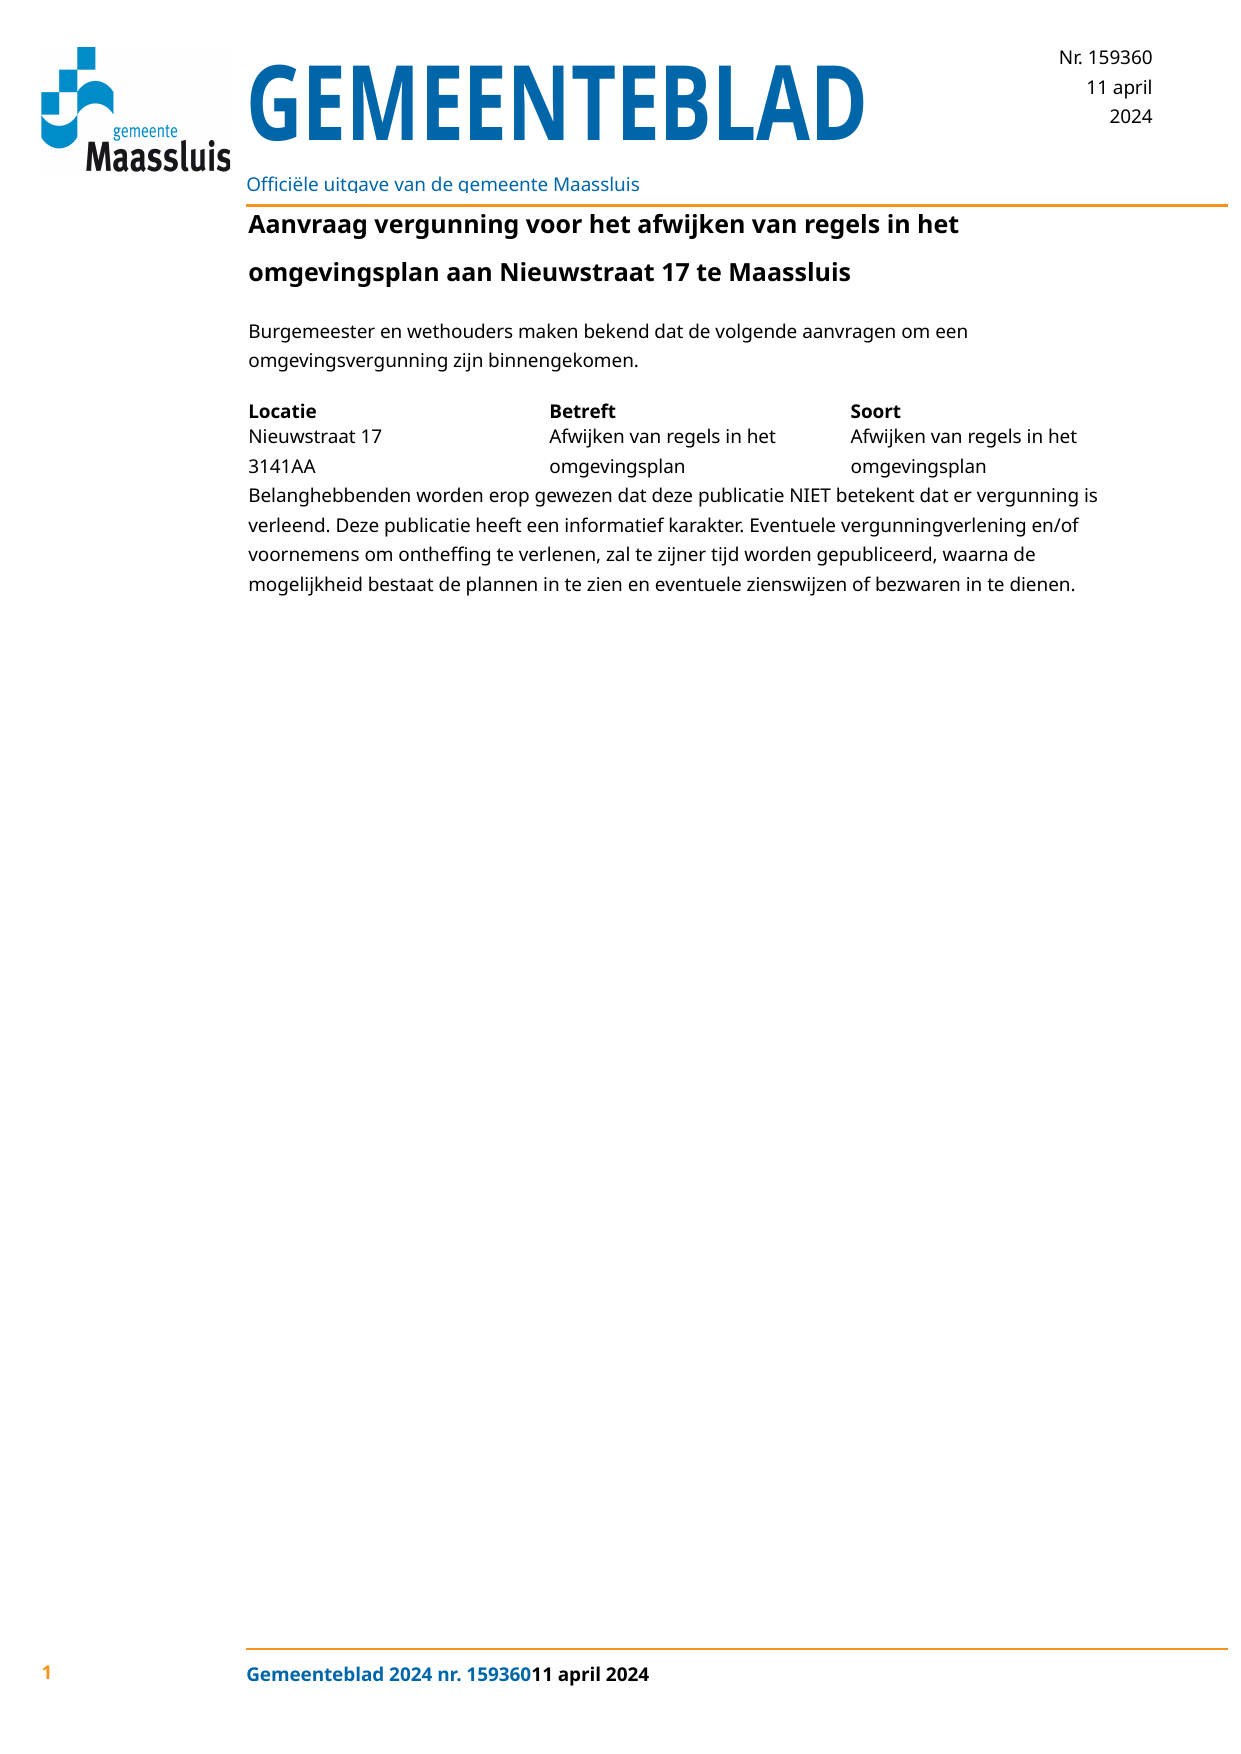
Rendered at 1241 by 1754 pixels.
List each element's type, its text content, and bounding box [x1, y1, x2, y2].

table_header Locatie [248, 398, 549, 424]
text Aanvraag vergunning voor het afwijken van regels in het omgevingsplan aan Nieuwstraat 17 te Maassluis [248, 207, 1152, 288]
table_header Soort [850, 398, 1152, 424]
picture [41, 47, 231, 172]
table_cell Afwijken van regels in het omgevingsplan [850, 424, 1152, 479]
table_cell Afwijken van regels in het omgevingsplan [549, 424, 850, 479]
table_cell Nieuwstraat 17 3141AA [248, 424, 549, 479]
table_header Betreft [549, 398, 850, 424]
text Burgemeester en wethouders maken bekend dat de volgende aanvragen om een omgevingsvergunning zijn binnengekomen. [248, 318, 1152, 373]
picture [41, 47, 77, 92]
text Belanghebbenden worden erop gewezen dat deze publicatie NIET betekent dat er vergunning is verleend. Deze publicatie heeft een informatief karakter. Eventuele vergunningverlening en/of voornemens om ontheffing te verlenen, zal te zijner tijd worden gepubliceerd, waarna de mogelijkheid bestaat de plannen in te zien en eventuele zienswijzen of bezwaren in te dienen. [248, 482, 1152, 597]
